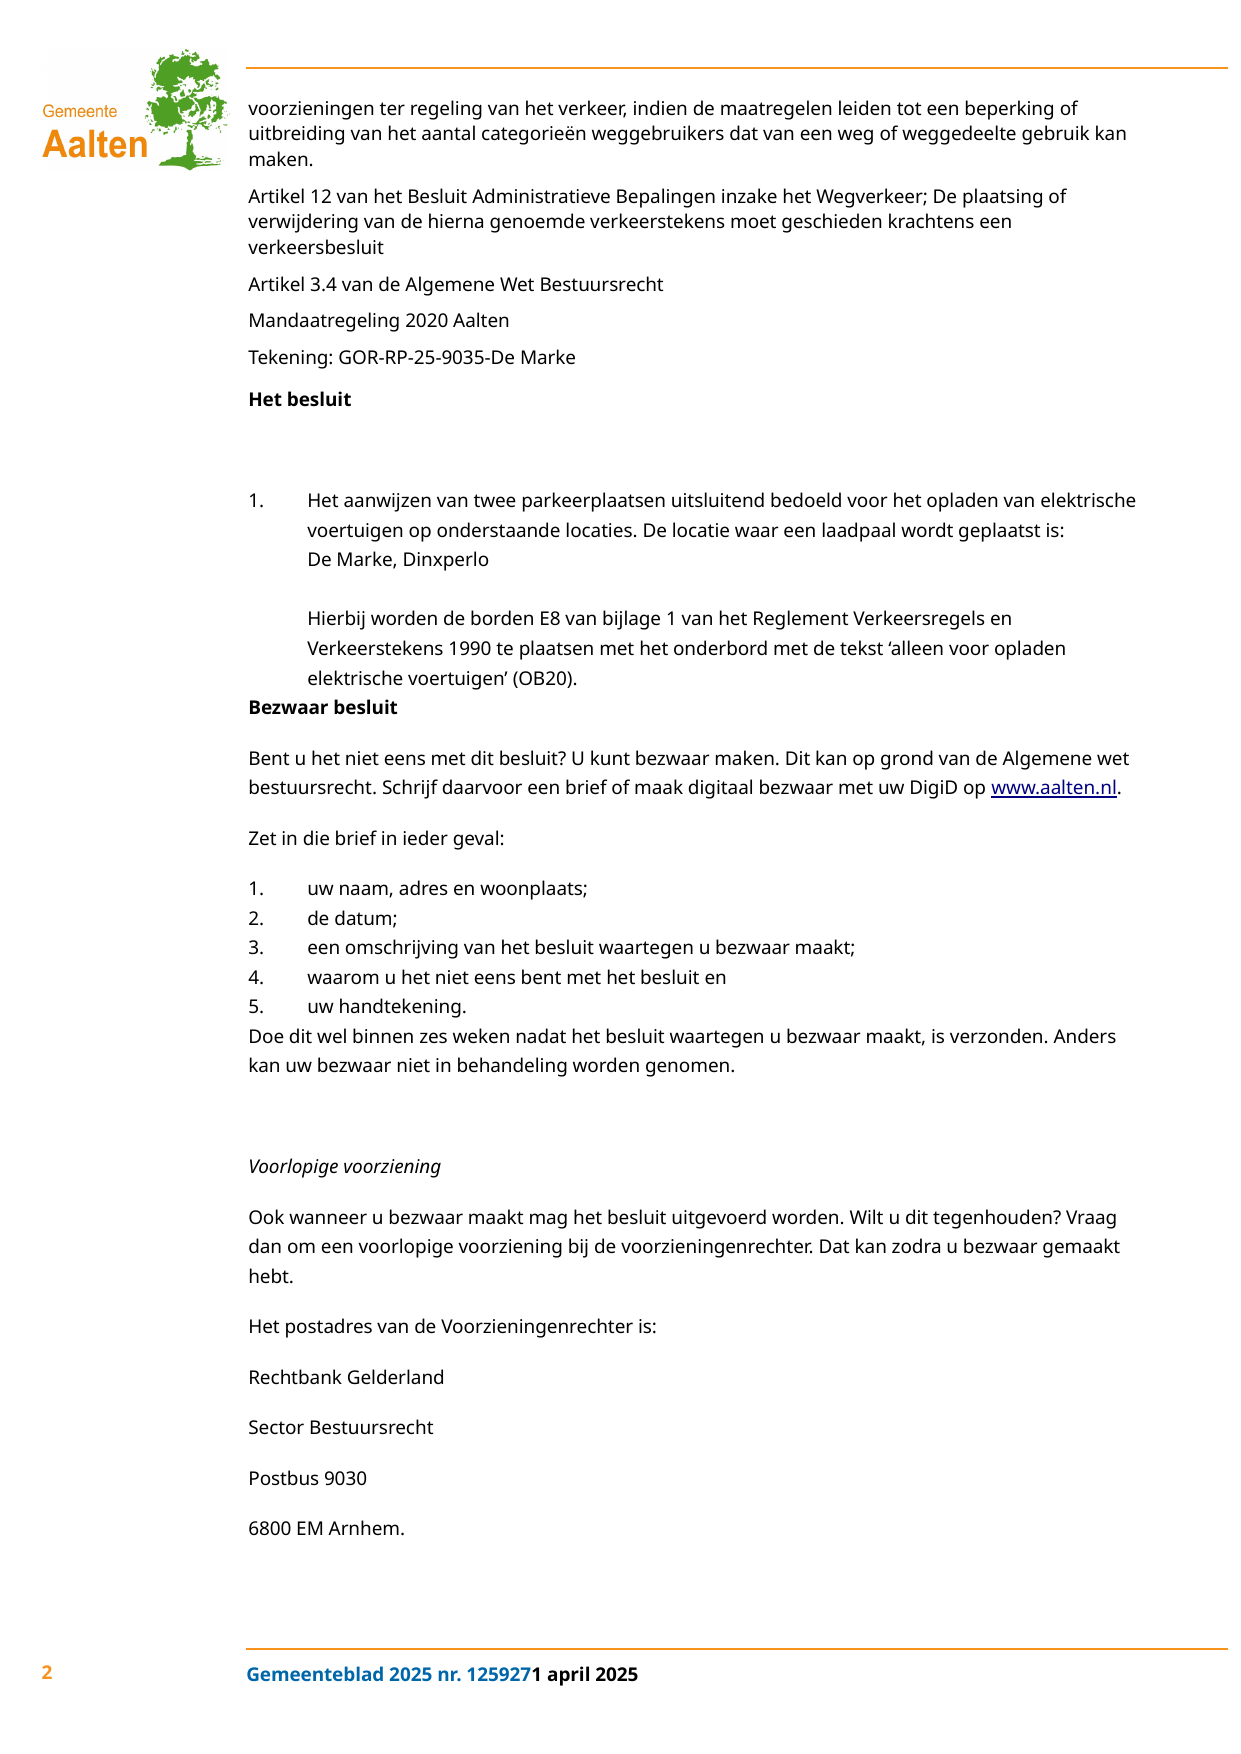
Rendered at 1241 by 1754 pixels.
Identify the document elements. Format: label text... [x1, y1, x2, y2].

text Het besluit [248, 386, 1152, 412]
text Voorlopige voorziening [248, 1153, 1152, 1179]
list een omschrijving van het besluit waartegen u bezwaar maakt; [248, 934, 1152, 960]
text 6800 EM Arnhem. [248, 1515, 1152, 1541]
text Tekening: GOR-RP-25-9035-De Marke [248, 344, 1152, 370]
text Rechtbank Gelderland [248, 1364, 1152, 1389]
list uw naam, adres en woonplaats; [248, 875, 1152, 901]
list Het aanwijzen van twee parkeerplaatsen uitsluitend bedoeld voor het opladen van elektrische voertuigen op onderstaande locaties. De locatie waar een laadpaal wordt geplaatst is: [248, 487, 1152, 542]
text Artikel 12 van het Besluit Administratieve Bepalingen inzake het Wegverkeer; De plaatsing of verwijdering van de hierna genoemde verkeerstekens moet geschieden krachtens een verkeersbesluit [248, 183, 1152, 260]
text Sector Bestuursrecht [248, 1414, 1152, 1440]
list waarom u het niet eens bent met het besluit en [248, 964, 1152, 989]
list uw handtekening. [248, 993, 1152, 1019]
text Bezwaar besluit [248, 694, 1152, 720]
text Artikel 3.4 van de Algemene Wet Bestuursrecht [248, 271, 1152, 297]
text Bent u het niet eens met dit besluit? U kunt bezwaar maken. Dit kan op grond van de Algemene wet bestuursrecht. Schrijf daarvoor een brief of maak digitaal bezwaar met uw DigiD op www.aalten.nl. [248, 745, 1152, 800]
list de datum; [248, 905, 1152, 930]
text Postbus 9030 [248, 1465, 1152, 1490]
text Mandaatregeling 2020 Aalten [248, 308, 1152, 333]
text Doe dit wel binnen zes weken nadat het besluit waartegen u bezwaar maakt, is verzonden. Anders kan uw bezwaar niet in behandeling worden genomen. [248, 1023, 1152, 1078]
list De Marke, Dinxperlo [248, 546, 1152, 572]
text voorzieningen ter regeling van het verkeer, indien de maatregelen leiden tot een beperking of uitbreiding van het aantal categorieën weggebruikers dat van een weg of weggedeelte gebruik kan maken. [248, 95, 1152, 172]
text Ook wanneer u bezwaar maakt mag het besluit uitgevoerd worden. Wilt u dit tegenhouden? Vraag dan om een voorlopige voorziening bij de voorzieningenrechter. Dat kan zodra u bezwaar gemaakt hebt. [248, 1204, 1152, 1289]
list Hierbij worden de borden E8 van bijlage 1 van het Reglement Verkeersregels en Verkeerstekens 1990 te plaatsen met het onderbord met de tekst ‘alleen voor opladen elektrische voertuigen’ (OB20). [248, 606, 1152, 690]
text Zet in die brief in ieder geval: [248, 825, 1152, 850]
picture [41, 47, 231, 172]
text Het postadres van de Voorzieningenrechter is: [248, 1313, 1152, 1339]
